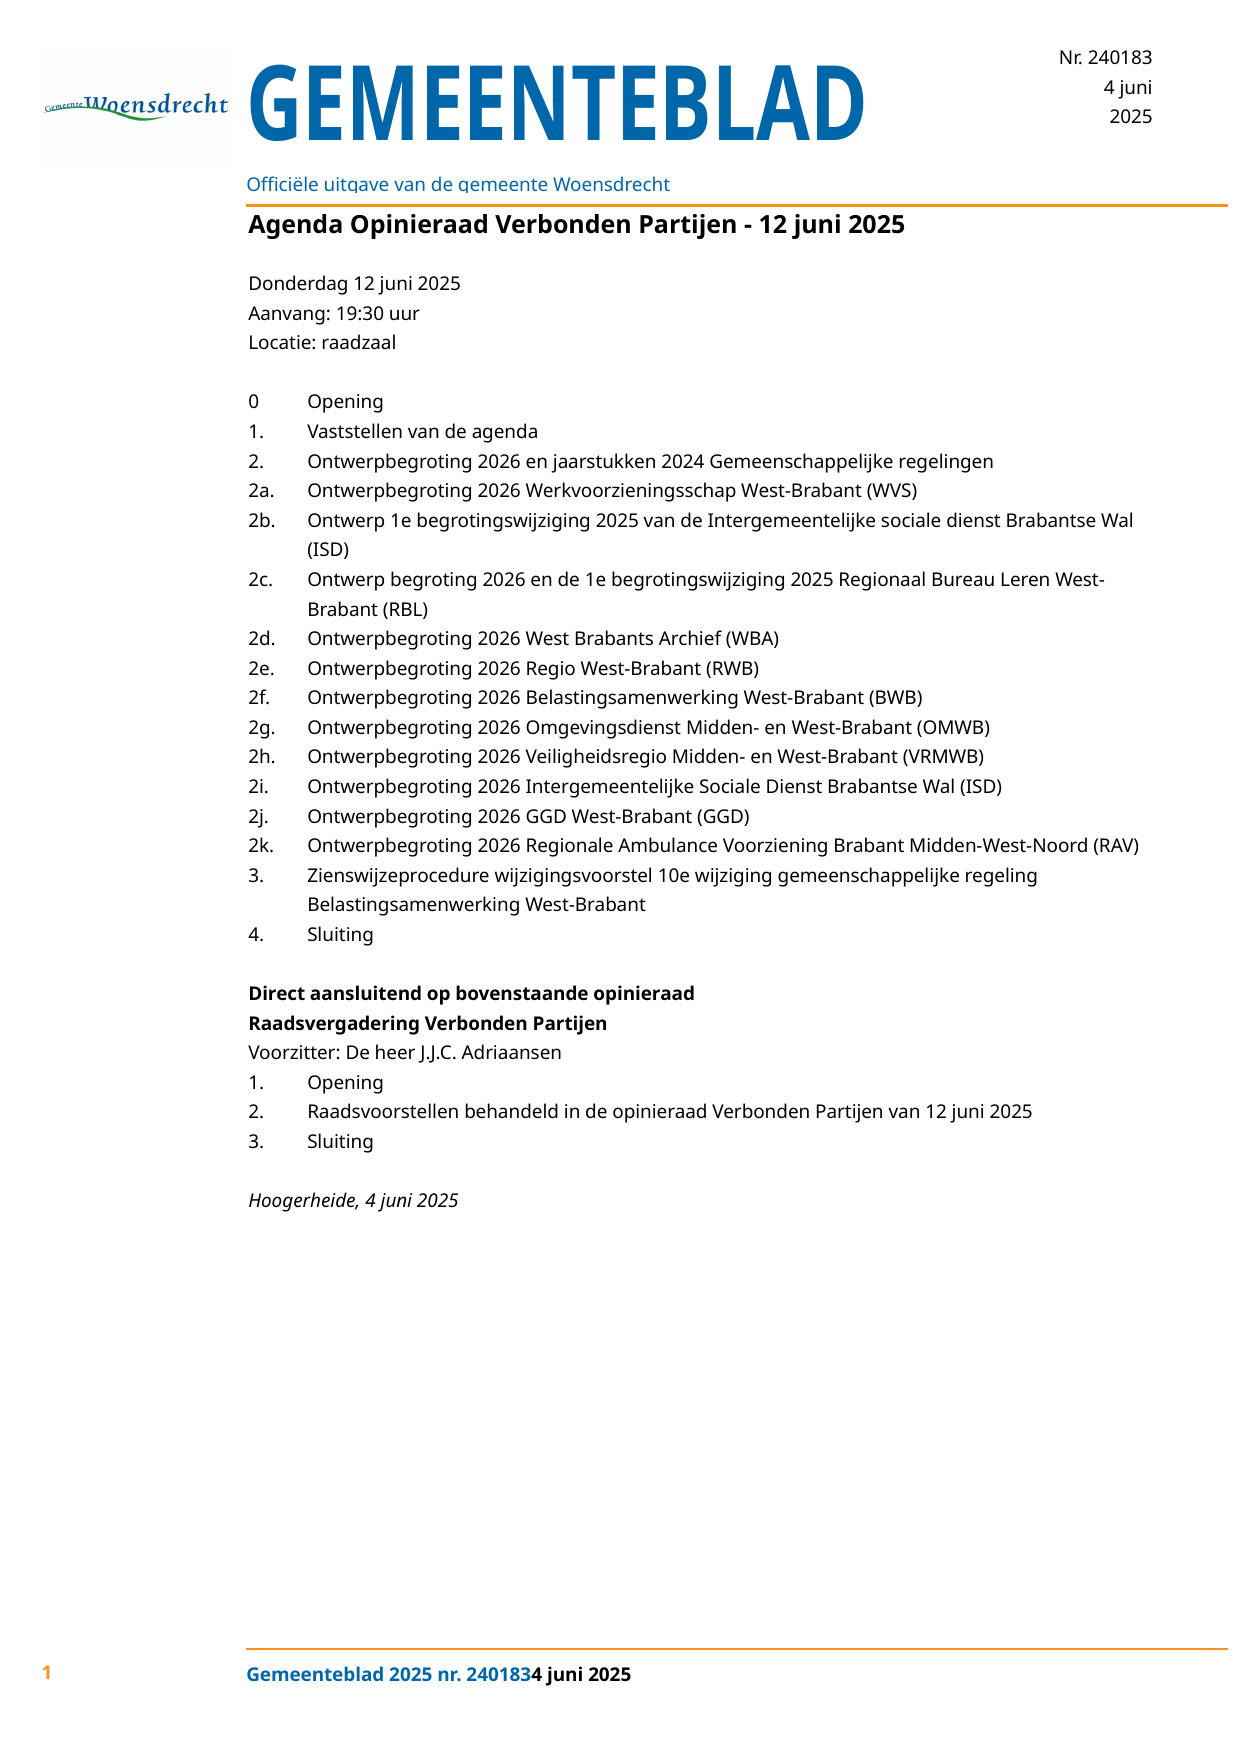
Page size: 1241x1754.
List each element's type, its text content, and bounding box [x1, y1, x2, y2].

list Raadsvoorstellen behandeld in de opinieraad Verbonden Partijen van 12 juni 2025 [248, 1099, 1152, 1124]
list Ontwerp begroting 2026 en de 1e begrotingswijziging 2025 Regionaal Bureau Leren West-Brabant (RBL) [248, 566, 1152, 621]
list Sluiting [248, 921, 1152, 947]
list Zienswijzeprocedure wijzigingsvoorstel 10e wijziging gemeenschappelijke regeling Belastingsamenwerking West-Brabant [248, 862, 1152, 917]
list Opening [248, 389, 1152, 414]
text Direct aansluitend op bovenstaande opinieraad [248, 980, 1152, 1006]
list Sluiting [248, 1128, 1152, 1154]
text Aanvang: 19:30 uur [248, 300, 1152, 326]
list Ontwerpbegroting 2026 Werkvoorzieningsschap West-Brabant (WVS) [248, 477, 1152, 503]
text Hoogerheide, 4 juni 2025 [248, 1187, 1152, 1213]
list Vaststellen van de agenda [248, 418, 1152, 444]
list Ontwerpbegroting 2026 Omgevingsdienst Midden- en West-Brabant (OMWB) [248, 714, 1152, 740]
list Ontwerpbegroting 2026 Intergemeentelijke Sociale Dienst Brabantse Wal (ISD) [248, 773, 1152, 799]
text Locatie: raadzaal [248, 329, 1152, 355]
list Ontwerpbegroting 2026 Belastingsamenwerking West-Brabant (BWB) [248, 684, 1152, 710]
text Voorzitter: De heer J.J.C. Adriaansen [248, 1039, 1152, 1065]
list Ontwerpbegroting 2026 West Brabants Archief (WBA) [248, 625, 1152, 651]
list Ontwerpbegroting 2026 Regionale Ambulance Voorziening Brabant Midden-West-Noord (RAV) [248, 832, 1152, 858]
picture [41, 47, 231, 172]
list Opening [248, 1069, 1152, 1095]
list Ontwerpbegroting 2026 Regio West-Brabant (RWB) [248, 655, 1152, 681]
list Ontwerp 1e begrotingswijziging 2025 van de Intergemeentelijke sociale dienst Brabantse Wal (ISD) [248, 507, 1152, 562]
text Agenda Opinieraad Verbonden Partijen - 12 juni 2025 [248, 207, 1152, 241]
text Donderdag 12 juni 2025 [248, 270, 1152, 296]
text Raadsvergadering Verbonden Partijen [248, 1010, 1152, 1036]
list Ontwerpbegroting 2026 GGD West-Brabant (GGD) [248, 803, 1152, 828]
list Ontwerpbegroting 2026 Veiligheidsregio Midden- en West-Brabant (VRMWB) [248, 744, 1152, 769]
list Ontwerpbegroting 2026 en jaarstukken 2024 Gemeenschappelijke regelingen [248, 448, 1152, 473]
